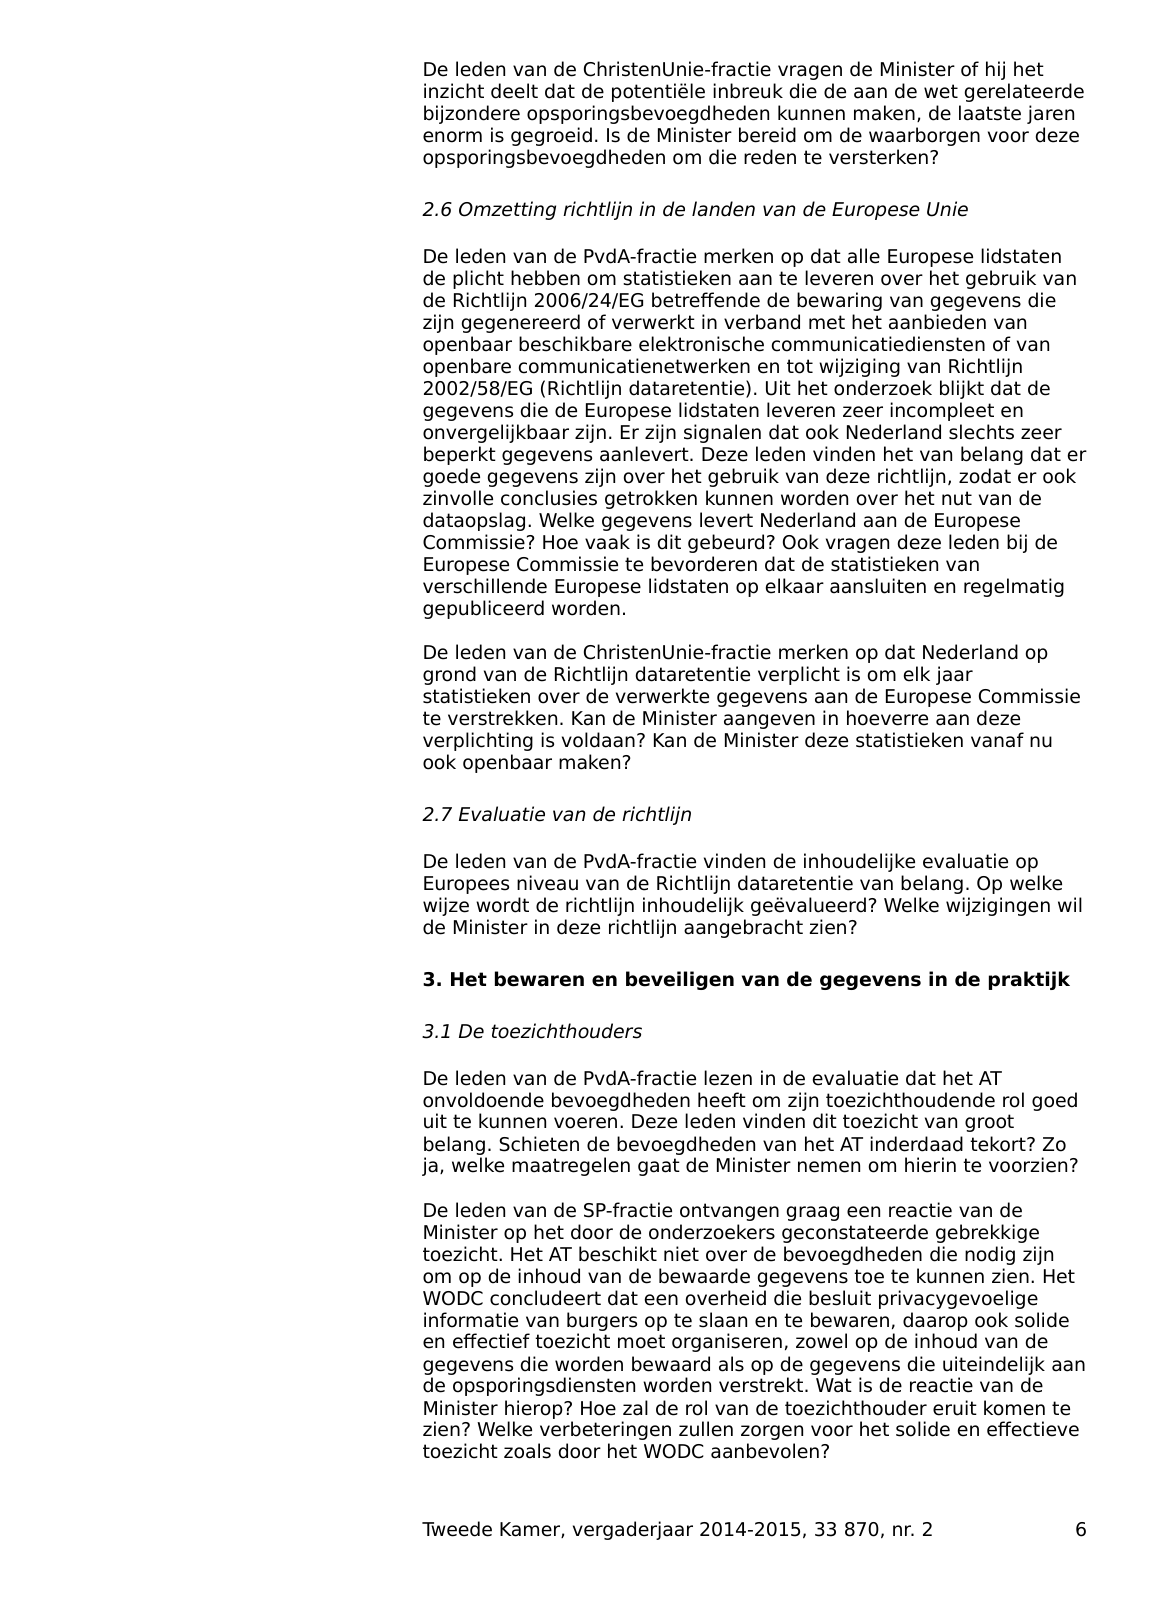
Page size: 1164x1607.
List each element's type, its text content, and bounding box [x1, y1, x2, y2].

subtitle 3.1 De toezichthouders [422, 1021, 1087, 1042]
text De leden van de SP-fractie ontvangen graag een reactie van de Minister op het door de onderzoekers geconstateerde gebrekkige toezicht. Het AT beschikt niet over de bevoegdheden die nodig zijn om op de inhoud van de bewaarde gegevens toe te kunnen zien. Het WODC concludeert dat een overheid die besluit privacygevoelige informatie van burgers op te slaan en te bewaren, daarop ook solide en effectief toezicht moet organiseren, zowel op de inhoud van de gegevens die worden bewaard als op de gegevens die uiteindelijk aan de opsporingsdiensten worden verstrekt. Wat is de reactie van de Minister hierop? Hoe zal de rol van de toezichthouder eruit komen te zien? Welke verbeteringen zullen zorgen voor het solide en effectieve toezicht zoals door het WODC aanbevolen? [422, 1199, 1087, 1463]
subtitle 2.6 Omzetting richtlijn in de landen van de Europese Unie [422, 199, 1087, 221]
text De leden van de ChristenUnie-fractie vragen de Minister of hij het inzicht deelt dat de potentiële inbreuk die de aan de wet gerelateerde bijzondere opsporingsbevoegdheden kunnen maken, de laatste jaren enorm is gegroeid. Is de Minister bereid om de waarborgen voor deze opsporingsbevoegdheden om die reden te versterken? [422, 59, 1087, 169]
subtitle 3. Het bewaren en beveiligen van de gegevens in de praktijk [422, 968, 1087, 991]
subtitle 2.7 Evaluatie van de richtlijn [422, 804, 1087, 826]
text De leden van de PvdA-fractie merken op dat alle Europese lidstaten de plicht hebben om statistieken aan te leveren over het gebruik van de Richtlijn 2006/24/EG betreffende de bewaring van gegevens die zijn gegenereerd of verwerkt in verband met het aanbieden van openbaar beschikbare elektronische communicatiediensten of van openbare communicatienetwerken en tot wijziging van Richtlijn 2002/58/EG (Richtlijn dataretentie). Uit het onderzoek blijkt dat de gegevens die de Europese lidstaten leveren zeer incompleet en onvergelijkbaar zijn. Er zijn signalen dat ook Nederland slechts zeer beperkt gegevens aanlevert. Deze leden vinden het van belang dat er goede gegevens zijn over het gebruik van deze richtlijn, zodat er ook zinvolle conclusies getrokken kunnen worden over het nut van de dataopslag. Welke gegevens levert Nederland aan de Europese Commissie? Hoe vaak is dit gebeurd? Ook vragen deze leden bij de Europese Commissie te bevorderen dat de statistieken van verschillende Europese lidstaten op elkaar aansluiten en regelmatig gepubliceerd worden. [422, 246, 1087, 619]
text De leden van de PvdA-fractie vinden de inhoudelijke evaluatie op Europees niveau van de Richtlijn dataretentie van belang. Op welke wijze wordt de richtlijn inhoudelijk geëvalueerd? Welke wijzigingen wil de Minister in deze richtlijn aangebracht zien? [422, 851, 1087, 938]
text De leden van de PvdA-fractie lezen in de evaluatie dat het AT onvoldoende bevoegdheden heeft om zijn toezichthoudende rol goed uit te kunnen voeren. Deze leden vinden dit toezicht van groot belang. Schieten de bevoegdheden van het AT inderdaad tekort? Zo ja, welke maatregelen gaat de Minister nemen om hierin te voorzien? [422, 1067, 1087, 1177]
text De leden van de ChristenUnie-fractie merken op dat Nederland op grond van de Richtlijn dataretentie verplicht is om elk jaar statistieken over de verwerkte gegevens aan de Europese Commissie te verstrekken. Kan de Minister aangeven in hoeverre aan deze verplichting is voldaan? Kan de Minister deze statistieken vanaf nu ook openbaar maken? [422, 642, 1087, 774]
